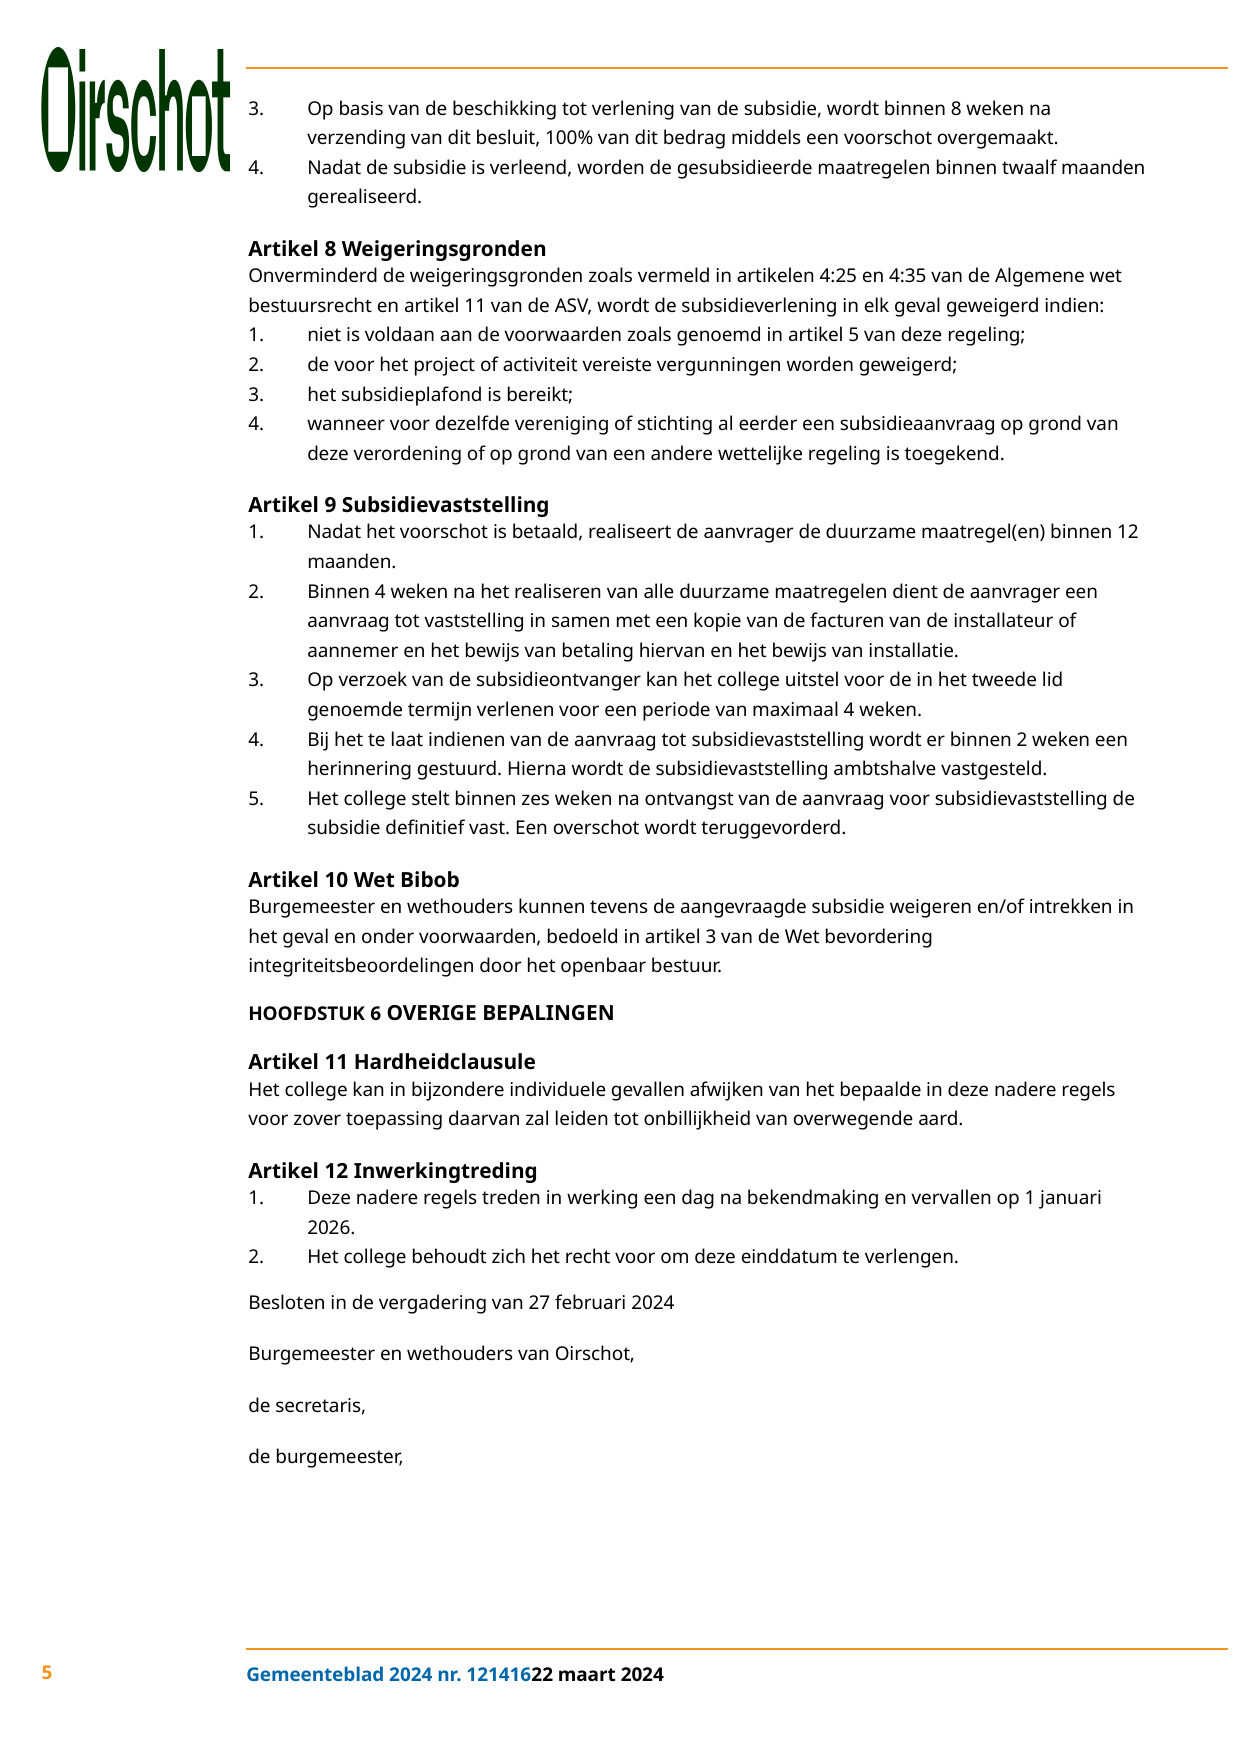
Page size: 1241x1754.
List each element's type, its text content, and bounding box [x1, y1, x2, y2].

list de voor het project of activiteit vereiste vergunningen worden geweigerd; [248, 351, 1152, 377]
text Artikel 8 Weigeringsgronden [248, 234, 1152, 262]
text Artikel 11 Hardheidclausule [248, 1047, 1152, 1076]
list Op verzoek van de subsidieontvanger kan het college uitstel voor de in het tweede lid genoemde termijn verlenen voor een periode van maximaal 4 weken. [248, 667, 1152, 722]
picture [41, 47, 231, 172]
list het subsidieplafond is bereikt; [248, 381, 1152, 406]
list niet is voldaan aan de voorwaarden zoals genoemd in artikel 5 van deze regeling; [248, 322, 1152, 347]
text Artikel 9 Subsidievaststelling [248, 490, 1152, 519]
list Bij het te laat indienen van de aanvraag tot subsidievaststelling wordt er binnen 2 weken een herinnering gestuurd. Hierna wordt de subsidievaststelling ambtshalve vastgesteld. [248, 726, 1152, 781]
list Nadat het voorschot is betaald, realiseert de aanvrager de duurzame maatregel(en) binnen 12 maanden. [248, 519, 1152, 574]
text Burgemeester en wethouders van Oirschot, [248, 1341, 1152, 1366]
list Op basis van de beschikking tot verlening van de subsidie, wordt binnen 8 weken na verzending van dit besluit, 100% van dit bedrag middels een voorschot overgemaakt. [248, 95, 1152, 150]
list Deze nadere regels treden in werking een dag na bekendmaking en vervallen op 1 januari 2026. [248, 1184, 1152, 1240]
text de burgemeester, [248, 1443, 1152, 1469]
list Het college behoudt zich het recht voor om deze einddatum te verlengen. [248, 1243, 1152, 1269]
list Het college stelt binnen zes weken na ontvangst van de aanvraag voor subsidievaststelling de subsidie definitief vast. Een overschot wordt teruggevorderd. [248, 785, 1152, 840]
text Onverminderd de weigeringsgronden zoals vermeld in artikelen 4:25 en 4:35 van de Algemene wet bestuursrecht en artikel 11 van de ASV, wordt de subsidieverlening in elk geval geweigerd indien: [248, 262, 1152, 318]
list Nadat de subsidie is verleend, worden de gesubsidieerde maatregelen binnen twaalf maanden gerealiseerd. [248, 154, 1152, 209]
text Burgemeester en wethouders kunnen tevens de aangevraagde subsidie weigeren en/of intrekken in het geval en onder voorwaarden, bedoeld in artikel 3 van de Wet bevordering integriteitsbeoordelingen door het openbaar bestuur. [248, 893, 1152, 978]
list Binnen 4 weken na het realiseren van alle duurzame maatregelen dient de aanvrager een aanvraag tot vaststelling in samen met een kopie van de facturen van de installateur of aannemer en het bewijs van betaling hiervan en het bewijs van installatie. [248, 578, 1152, 663]
text Het college kan in bijzondere individuele gevallen afwijken van het bepaalde in deze nadere regels voor zover toepassing daarvan zal leiden tot onbillijkheid van overwegende aard. [248, 1076, 1152, 1131]
text Artikel 10 Wet Bibob [248, 865, 1152, 893]
list wanneer voor dezelfde vereniging of stichting al eerder een subsidieaanvraag op grond van deze verordening of op grond van een andere wettelijke regeling is toegekend. [248, 410, 1152, 466]
text Besloten in de vergadering van 27 februari 2024 [248, 1289, 1152, 1315]
text Artikel 12 Inwerkingtreding [248, 1156, 1152, 1184]
text HOOFDSTUK 6 OVERIGE BEPALINGEN [248, 998, 1152, 1027]
text de secretaris, [248, 1392, 1152, 1418]
